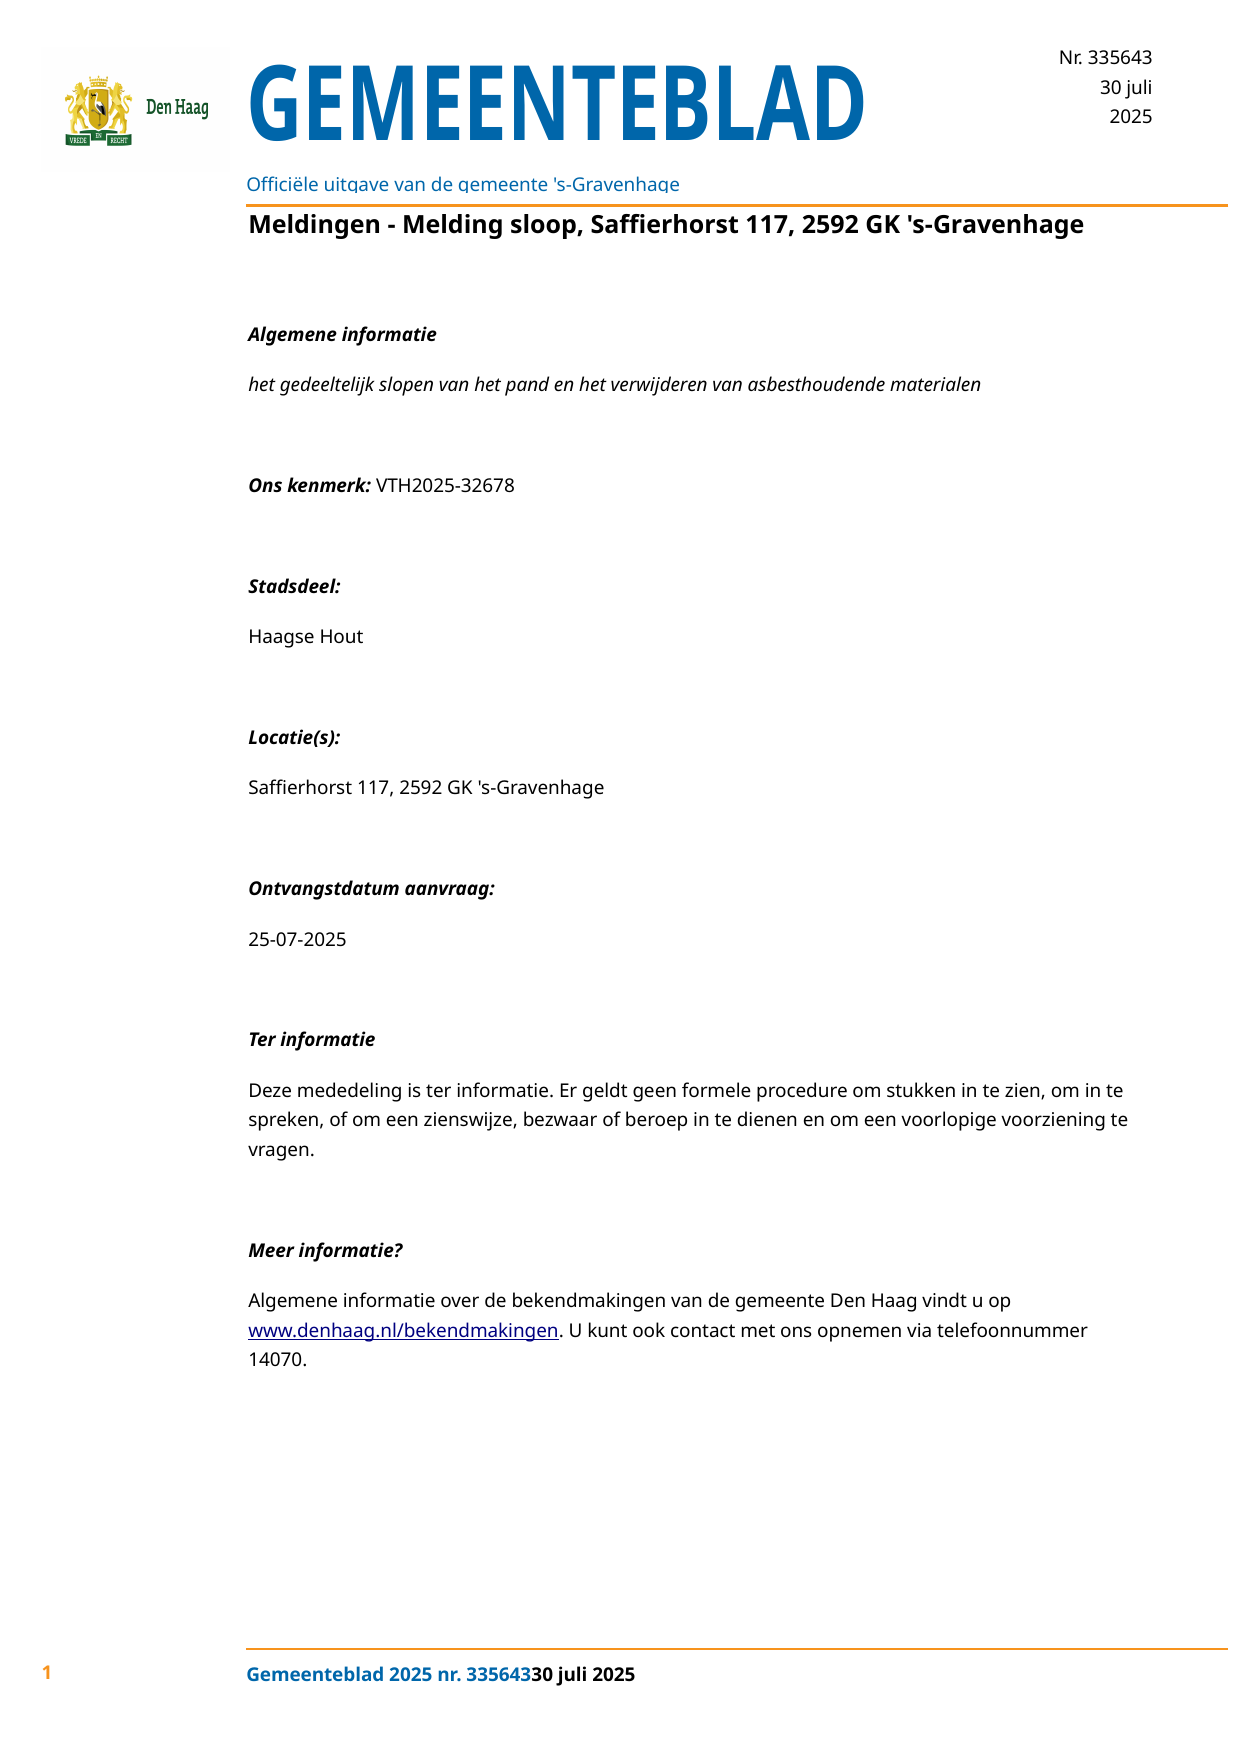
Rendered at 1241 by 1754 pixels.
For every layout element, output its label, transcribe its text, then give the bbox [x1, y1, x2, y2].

text 25-07-2025 [248, 926, 1152, 951]
picture [41, 47, 231, 172]
text Deze mededeling is ter informatie. Er geldt geen formele procedure om stukken in te zien, om in te spreken, of om een zienswijze, bezwaar of beroep in te dienen en om een voorlopige voorziening te vragen. [248, 1077, 1152, 1162]
text Stadsdeel: [248, 573, 1152, 598]
text Locatie(s): [248, 724, 1152, 750]
text Algemene informatie over de bekendmakingen van de gemeente Den Haag vindt u op www.denhaag.nl/bekendmakingen. U kunt ook contact met ons opnemen via telefoonnummer 14070. [248, 1287, 1152, 1372]
text Algemene informatie [248, 321, 1152, 346]
text Ontvangstdatum aanvraag: [248, 875, 1152, 901]
text Saffierhorst 117, 2592 GK 's-Gravenhage [248, 774, 1152, 800]
text Meer informatie? [248, 1237, 1152, 1263]
text het gedeeltelijk slopen van het pand en het verwijderen van asbesthoudende materialen [248, 371, 1152, 397]
text Haagse Hout [248, 623, 1152, 649]
text Ons kenmerk: VTH2025-32678 [248, 472, 1152, 498]
text Ter informatie [248, 1027, 1152, 1052]
text Meldingen - Melding sloop, Saffierhorst 117, 2592 GK 's-Gravenhage [248, 207, 1152, 241]
